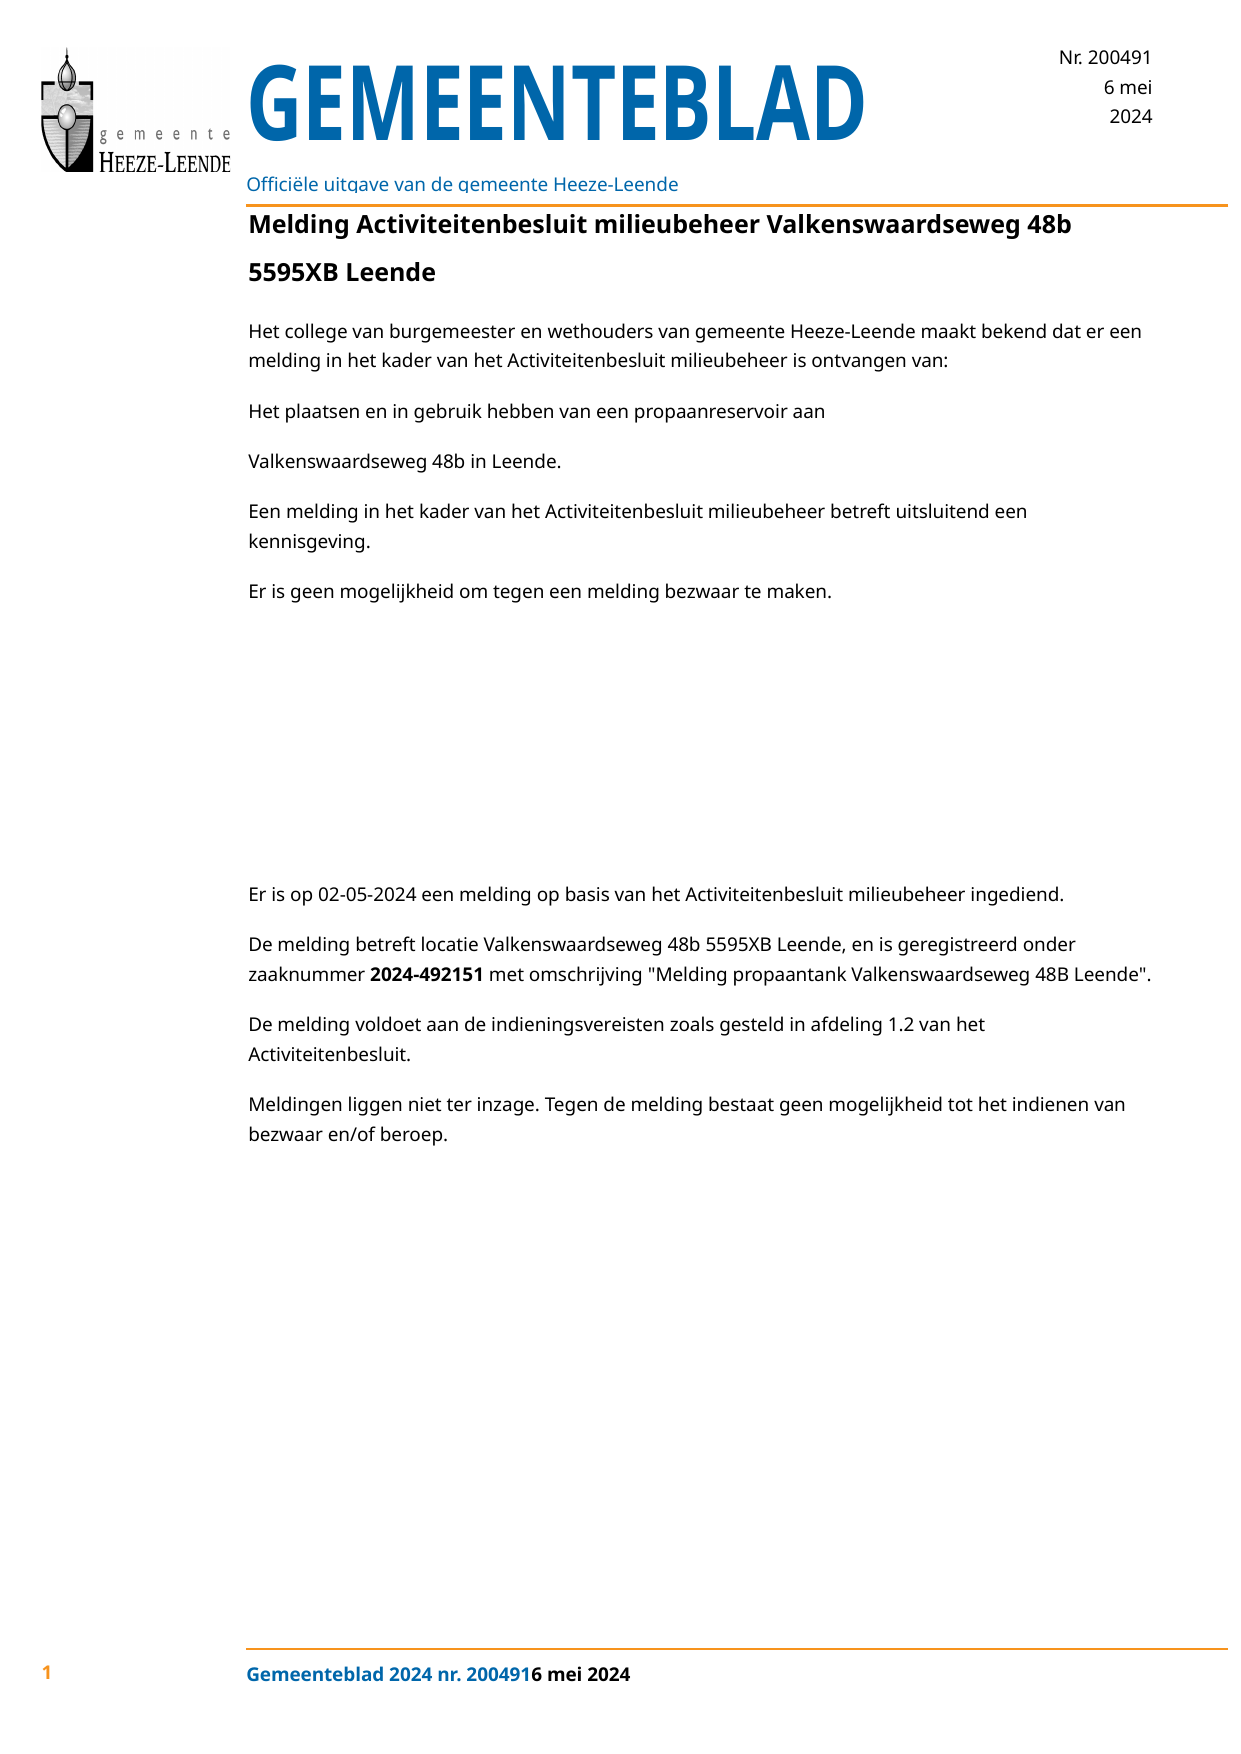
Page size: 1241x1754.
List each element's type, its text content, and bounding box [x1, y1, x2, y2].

text Een melding in het kader van het Activiteitenbesluit milieubeheer betreft uitsluitend een kennisgeving. [248, 499, 1152, 554]
text Er is op 02-05-2024 een melding op basis van het Activiteitenbesluit milieubeheer ingediend. [248, 881, 1152, 907]
picture [41, 47, 231, 172]
text De melding betreft locatie Valkenswaardseweg 48b 5595XB Leende, en is geregistreerd onder zaaknummer 2024-492151 met omschrijving "Melding propaantank Valkenswaardseweg 48B Leende". [248, 932, 1152, 987]
text Valkenswaardseweg 48b in Leende. [248, 448, 1152, 474]
text Het college van burgemeester en wethouders van gemeente Heeze-Leende maakt bekend dat er een melding in het kader van het Activiteitenbesluit milieubeheer is ontvangen van: [248, 318, 1152, 373]
text Melding Activiteitenbesluit milieubeheer Valkenswaardseweg 48b 5595XB Leende [248, 207, 1152, 288]
text Meldingen liggen niet ter inzage. Tegen de melding bestaat geen mogelijkheid tot het indienen van bezwaar en/of beroep. [248, 1092, 1152, 1147]
text De melding voldoet aan de indieningsvereisten zoals gesteld in afdeling 1.2 van het Activiteitenbesluit. [248, 1012, 1152, 1067]
text Het plaatsen en in gebruik hebben van een propaanreservoir aan [248, 398, 1152, 424]
text Er is geen mogelijkheid om tegen een melding bezwaar te maken. [248, 579, 1152, 604]
